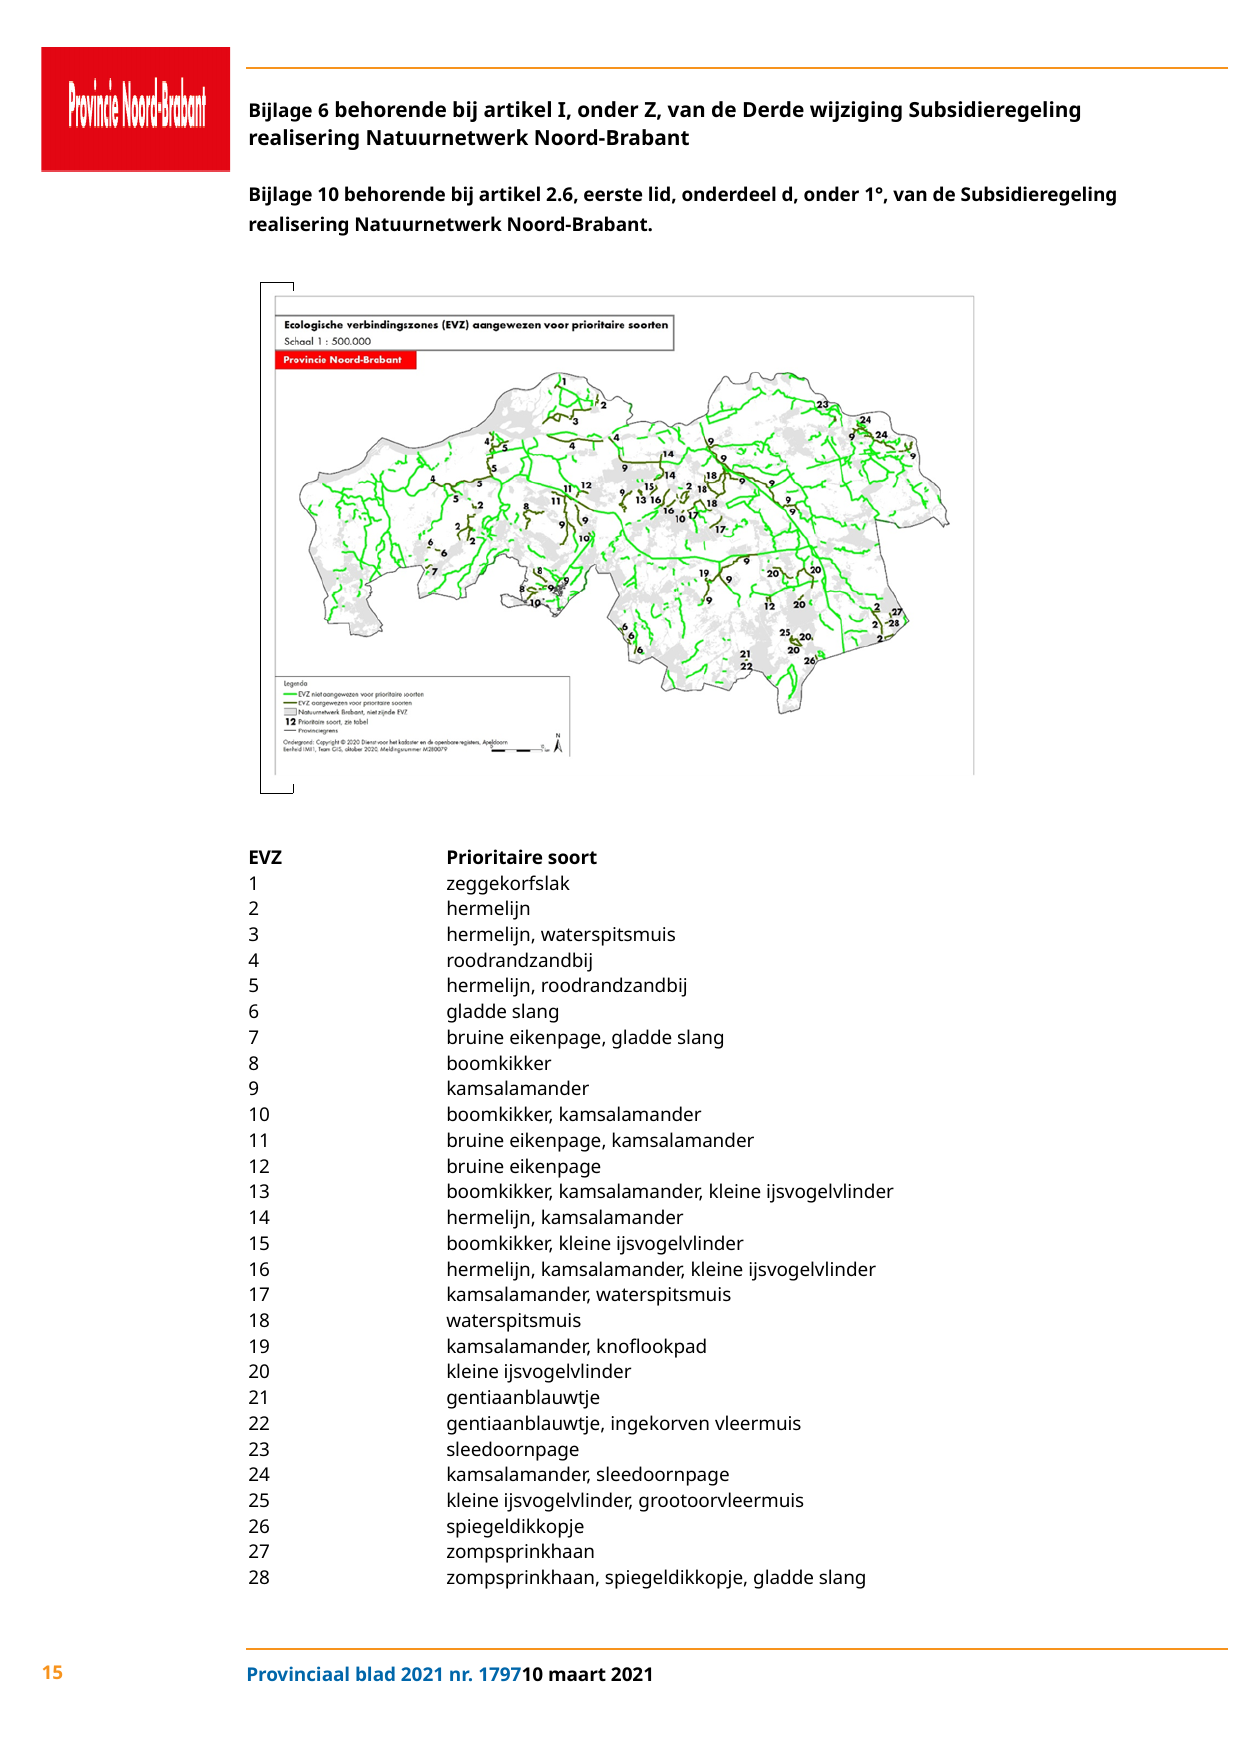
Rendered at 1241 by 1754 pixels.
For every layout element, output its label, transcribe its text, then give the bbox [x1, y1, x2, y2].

table_cell zompsprinkhaan [446, 1539, 1152, 1564]
table_cell 11 [248, 1127, 446, 1153]
picture [268, 291, 978, 784]
table_cell kamsalamander, knoflookpad [446, 1333, 1152, 1359]
text Bijlage 10 behorende bij artikel 2.6, eerste lid, onderdeel d, onder 1°, van de Subsidieregeling realisering Natuurnetwerk Noord-Brabant. [248, 181, 1152, 237]
table_cell kamsalamander [446, 1076, 1152, 1101]
table_cell boomkikker, kamsalamander [446, 1101, 1152, 1127]
table_cell boomkikker [446, 1050, 1152, 1076]
table_cell spiegeldikkopje [446, 1513, 1152, 1539]
table_cell kleine ijsvogelvlinder, grootoorvleermuis [446, 1487, 1152, 1513]
table_cell hermelijn [446, 896, 1152, 921]
table_cell hermelijn, kamsalamander [446, 1204, 1152, 1230]
table_cell 21 [248, 1384, 446, 1410]
text Bijlage 6 behorende bij artikel I, onder Z, van de Derde wijziging Subsidieregeling realisering Natuurnetwerk Noord-Brabant [248, 95, 1152, 152]
table_cell 12 [248, 1153, 446, 1178]
table_cell 18 [248, 1307, 446, 1333]
table_cell 1 [248, 870, 446, 896]
table_cell gentiaanblauwtje, ingekorven vleermuis [446, 1410, 1152, 1436]
table_cell bruine eikenpage, kamsalamander [446, 1127, 1152, 1153]
table_cell zeggekorfslak [446, 870, 1152, 896]
table_cell roodrandzandbij [446, 947, 1152, 973]
table_cell 24 [248, 1462, 446, 1487]
table_cell 23 [248, 1436, 446, 1462]
table_cell 22 [248, 1410, 446, 1436]
table_cell 15 [248, 1230, 446, 1256]
table_cell kamsalamander, waterspitsmuis [446, 1281, 1152, 1307]
table_cell 28 [248, 1565, 446, 1590]
table_cell 27 [248, 1539, 446, 1564]
table_cell 19 [248, 1333, 446, 1359]
table_cell 14 [248, 1204, 446, 1230]
table_cell 25 [248, 1487, 446, 1513]
table_cell boomkikker, kamsalamander, kleine ijsvogelvlinder [446, 1179, 1152, 1204]
table_cell 3 [248, 921, 446, 947]
table_cell 20 [248, 1359, 446, 1384]
table_cell hermelijn, kamsalamander, kleine ijsvogelvlinder [446, 1256, 1152, 1281]
table_cell bruine eikenpage, gladde slang [446, 1024, 1152, 1050]
table_cell kamsalamander, sleedoornpage [446, 1462, 1152, 1487]
table_cell 4 [248, 947, 446, 973]
table_cell gentiaanblauwtje [446, 1384, 1152, 1410]
table_cell 13 [248, 1179, 446, 1204]
table_cell 10 [248, 1101, 446, 1127]
table_cell boomkikker, kleine ijsvogelvlinder [446, 1230, 1152, 1256]
table_cell 2 [248, 896, 446, 921]
table_cell 9 [248, 1076, 446, 1101]
table_cell bruine eikenpage [446, 1153, 1152, 1178]
table_cell hermelijn, roodrandzandbij [446, 973, 1152, 998]
table_cell 17 [248, 1281, 446, 1307]
table_cell 16 [248, 1256, 446, 1281]
table_cell 26 [248, 1513, 446, 1539]
table_cell gladde slang [446, 999, 1152, 1024]
table_cell waterspitsmuis [446, 1307, 1152, 1333]
table_cell kleine ijsvogelvlinder [446, 1359, 1152, 1384]
table_cell sleedoornpage [446, 1436, 1152, 1462]
table_cell hermelijn, waterspitsmuis [446, 921, 1152, 947]
table_cell 5 [248, 973, 446, 998]
table_header Prioritaire soort [446, 844, 1152, 870]
picture [41, 47, 231, 172]
table_cell 7 [248, 1024, 446, 1050]
table_cell 6 [248, 999, 446, 1024]
table_header EVZ [248, 844, 446, 870]
table_cell zompsprinkhaan, spiegeldikkopje, gladde slang [446, 1565, 1152, 1590]
table_cell 8 [248, 1050, 446, 1076]
